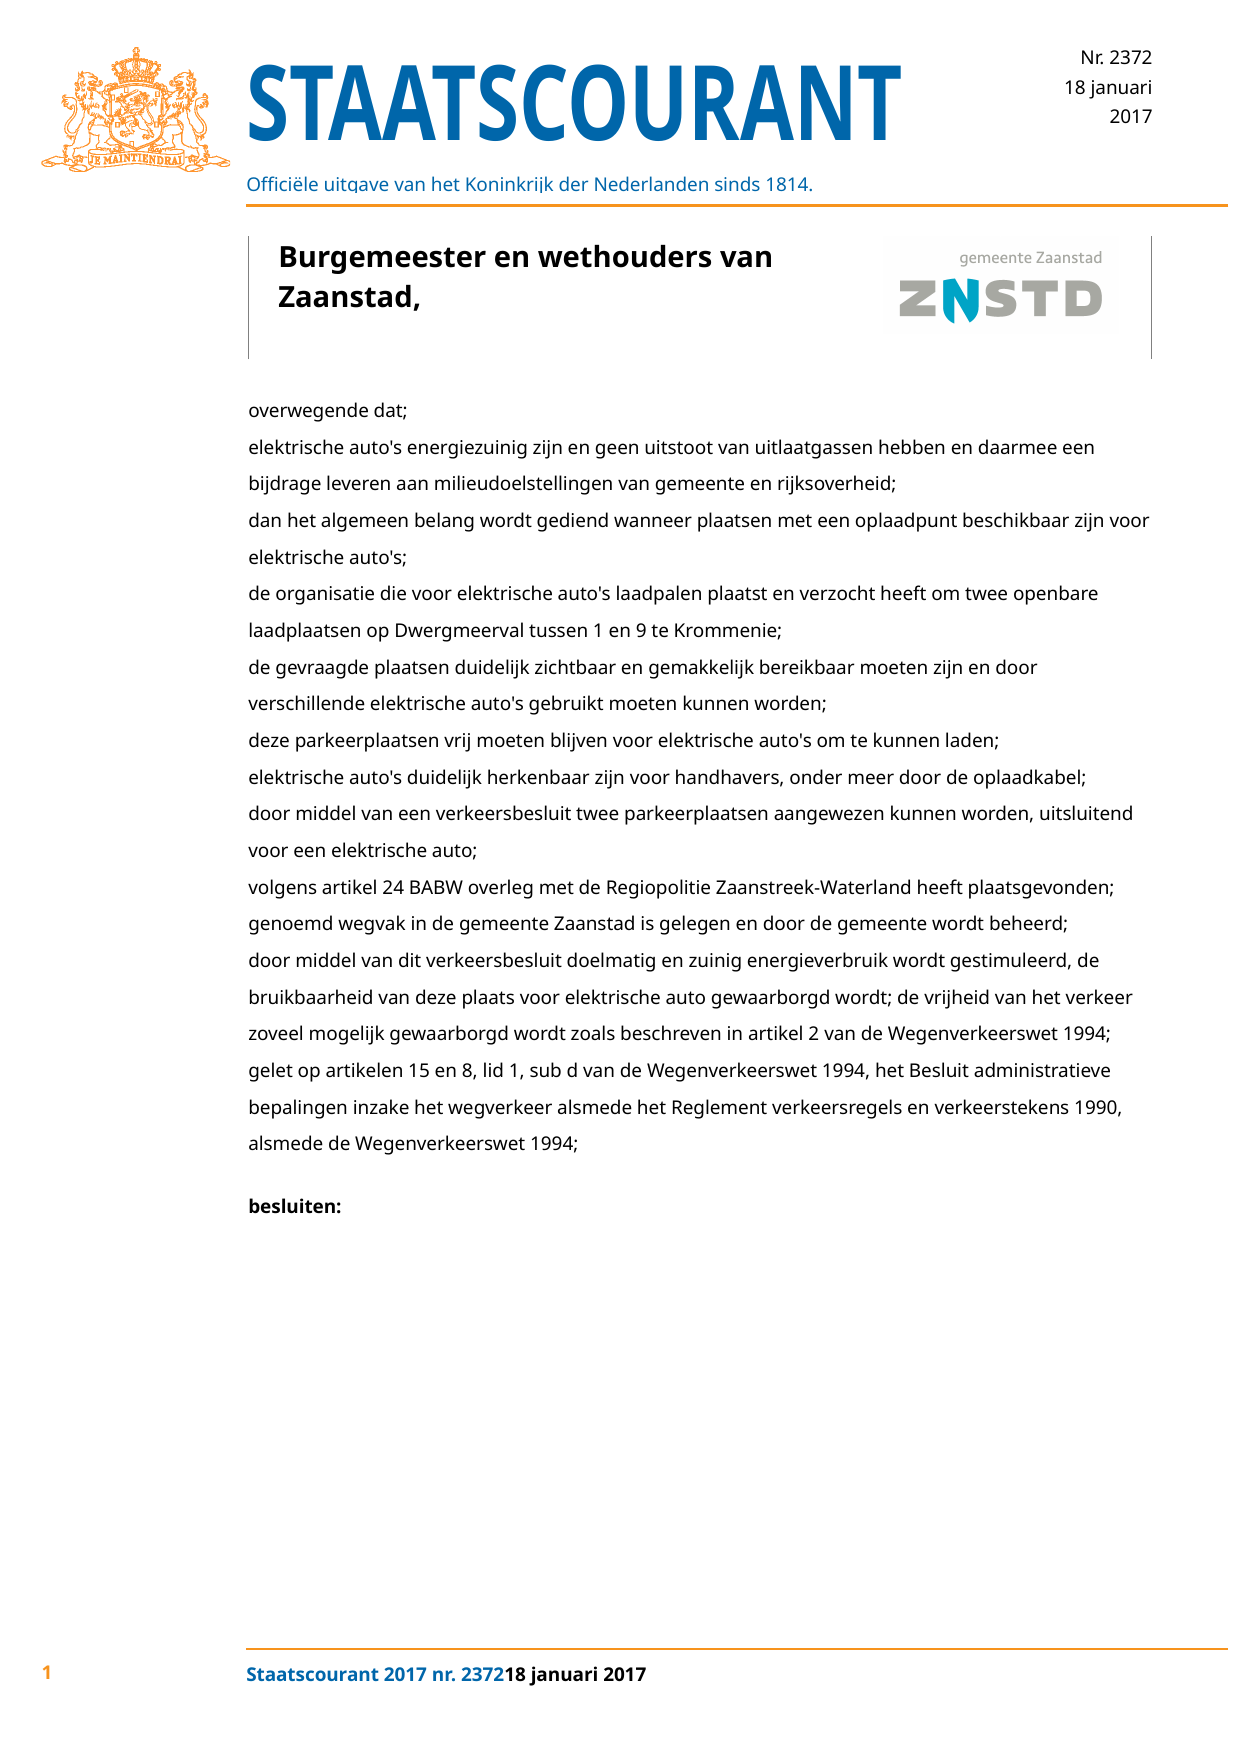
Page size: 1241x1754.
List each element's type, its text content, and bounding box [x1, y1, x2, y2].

text door middel van een verkeersbesluit twee parkeerplaatsen aangewezen kunnen worden, uitsluitend [248, 801, 1152, 826]
text door middel van dit verkeersbesluit doelmatig en zuinig energieverbruik wordt gestimuleerd, de [248, 947, 1152, 973]
picture [41, 47, 231, 172]
text elektrische auto's; [248, 544, 1152, 569]
text elektrische auto's duidelijk herkenbaar zijn voor handhavers, onder meer door de oplaadkabel; [248, 764, 1152, 789]
text genoemd wegvak in de gemeente Zaanstad is gelegen en door de gemeente wordt beheerd; [248, 911, 1152, 936]
text deze parkeerplaatsen vrij moeten blijven voor elektrische auto's om te kunnen laden; [248, 727, 1152, 753]
text bijdrage leveren aan milieudoelstellingen van gemeente en rijksoverheid; [248, 471, 1152, 496]
text elektrische auto's energiezuinig zijn en geen uitstoot van uitlaatgassen hebben en daarmee een [248, 434, 1152, 459]
text verschillende elektrische auto's gebruikt moeten kunnen worden; [248, 691, 1152, 716]
text dan het algemeen belang wordt gediend wanneer plaatsen met een oplaadpunt beschikbaar zijn voor [248, 507, 1152, 533]
text gelet op artikelen 15 en 8, lid 1, sub d van de Wegenverkeerswet 1994, het Besluit administratieve [248, 1057, 1152, 1083]
text alsmede de Wegenverkeerswet 1994; [248, 1131, 1152, 1156]
text bruikbaarheid van deze plaats voor elektrische auto gewaarborgd wordt; de vrijheid van het verkeer [248, 984, 1152, 1009]
table_header [850, 236, 1151, 359]
text volgens artikel 24 BABW overleg met de Regiopolitie Zaanstreek-Waterland heeft plaatsgevonden; [248, 874, 1152, 899]
picture [882, 236, 1119, 334]
text de gevraagde plaatsen duidelijk zichtbaar en gemakkelijk bereikbaar moeten zijn en door [248, 654, 1152, 679]
text zoveel mogelijk gewaarborgd wordt zoals beschreven in artikel 2 van de Wegenverkeerswet 1994; [248, 1021, 1152, 1046]
text overwegende dat; [248, 397, 1152, 423]
text voor een elektrische auto; [248, 837, 1152, 863]
text de organisatie die voor elektrische auto's laadpalen plaatst en verzocht heeft om twee openbare [248, 581, 1152, 606]
text bepalingen inzake het wegverkeer alsmede het Reglement verkeersregels en verkeerstekens 1990, [248, 1094, 1152, 1119]
table_header Burgemeester en wethouders van Zaanstad, [249, 236, 850, 359]
text laadplaatsen op Dwergmeerval tussen 1 en 9 te Krommenie; [248, 617, 1152, 643]
text besluiten: [248, 1193, 1152, 1219]
